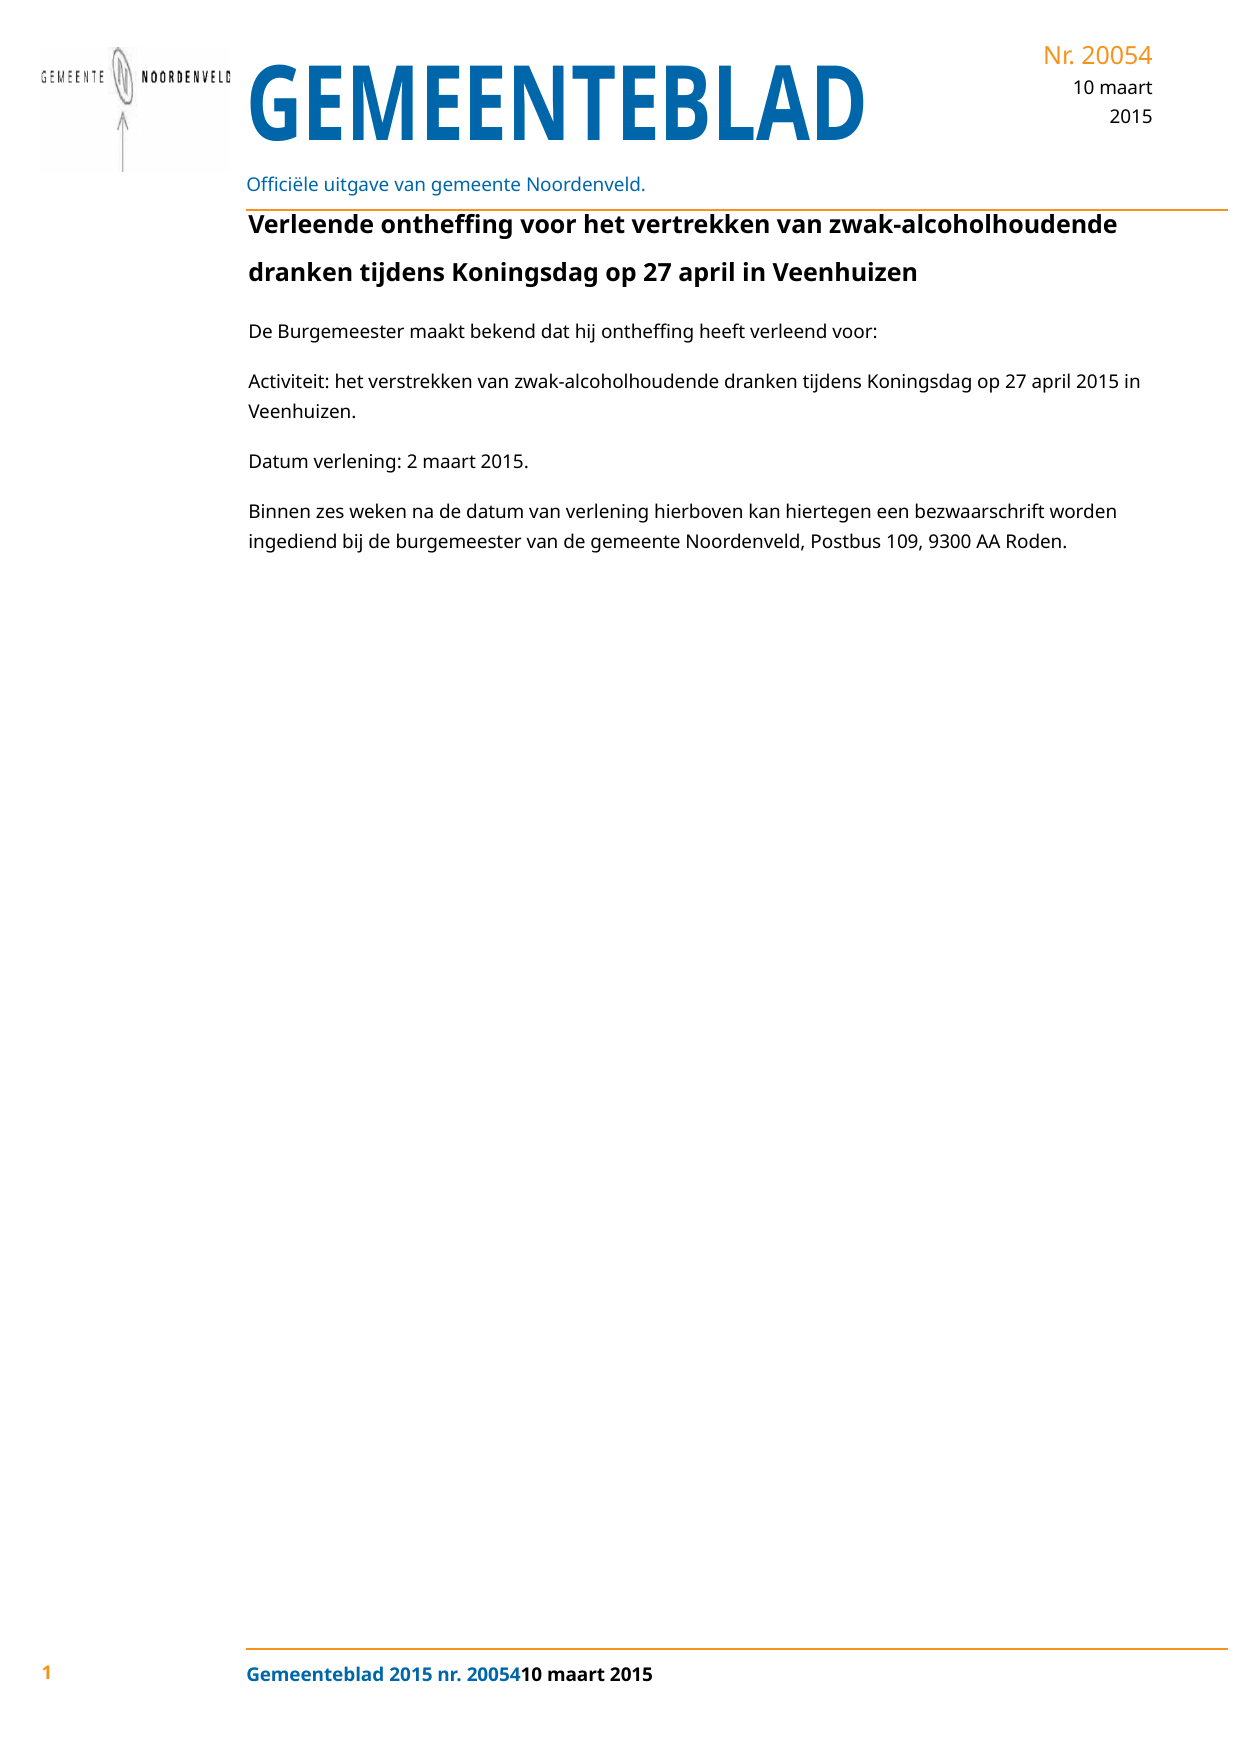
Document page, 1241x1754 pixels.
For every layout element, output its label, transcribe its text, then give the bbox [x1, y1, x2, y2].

text Activiteit: het verstrekken van zwak-alcoholhoudende dranken tijdens Koningsdag op 27 april 2015 in Veenhuizen. [248, 368, 1152, 424]
text Verleende ontheffing voor het vertrekken van zwak-alcoholhoudende dranken tijdens Koningsdag op 27 april in Veenhuizen [248, 211, 1152, 288]
text De Burgemeester maakt bekend dat hij ontheffing heeft verleend voor: [248, 318, 1152, 344]
text Datum verlening: 2 maart 2015. [248, 448, 1152, 474]
text Binnen zes weken na de datum van verlening hierboven kan hiertegen een bezwaarschrift worden ingediend bij de burgemeester van de gemeente Noordenveld, Postbus 109, 9300 AA Roden. [248, 499, 1152, 554]
picture [41, 47, 231, 172]
